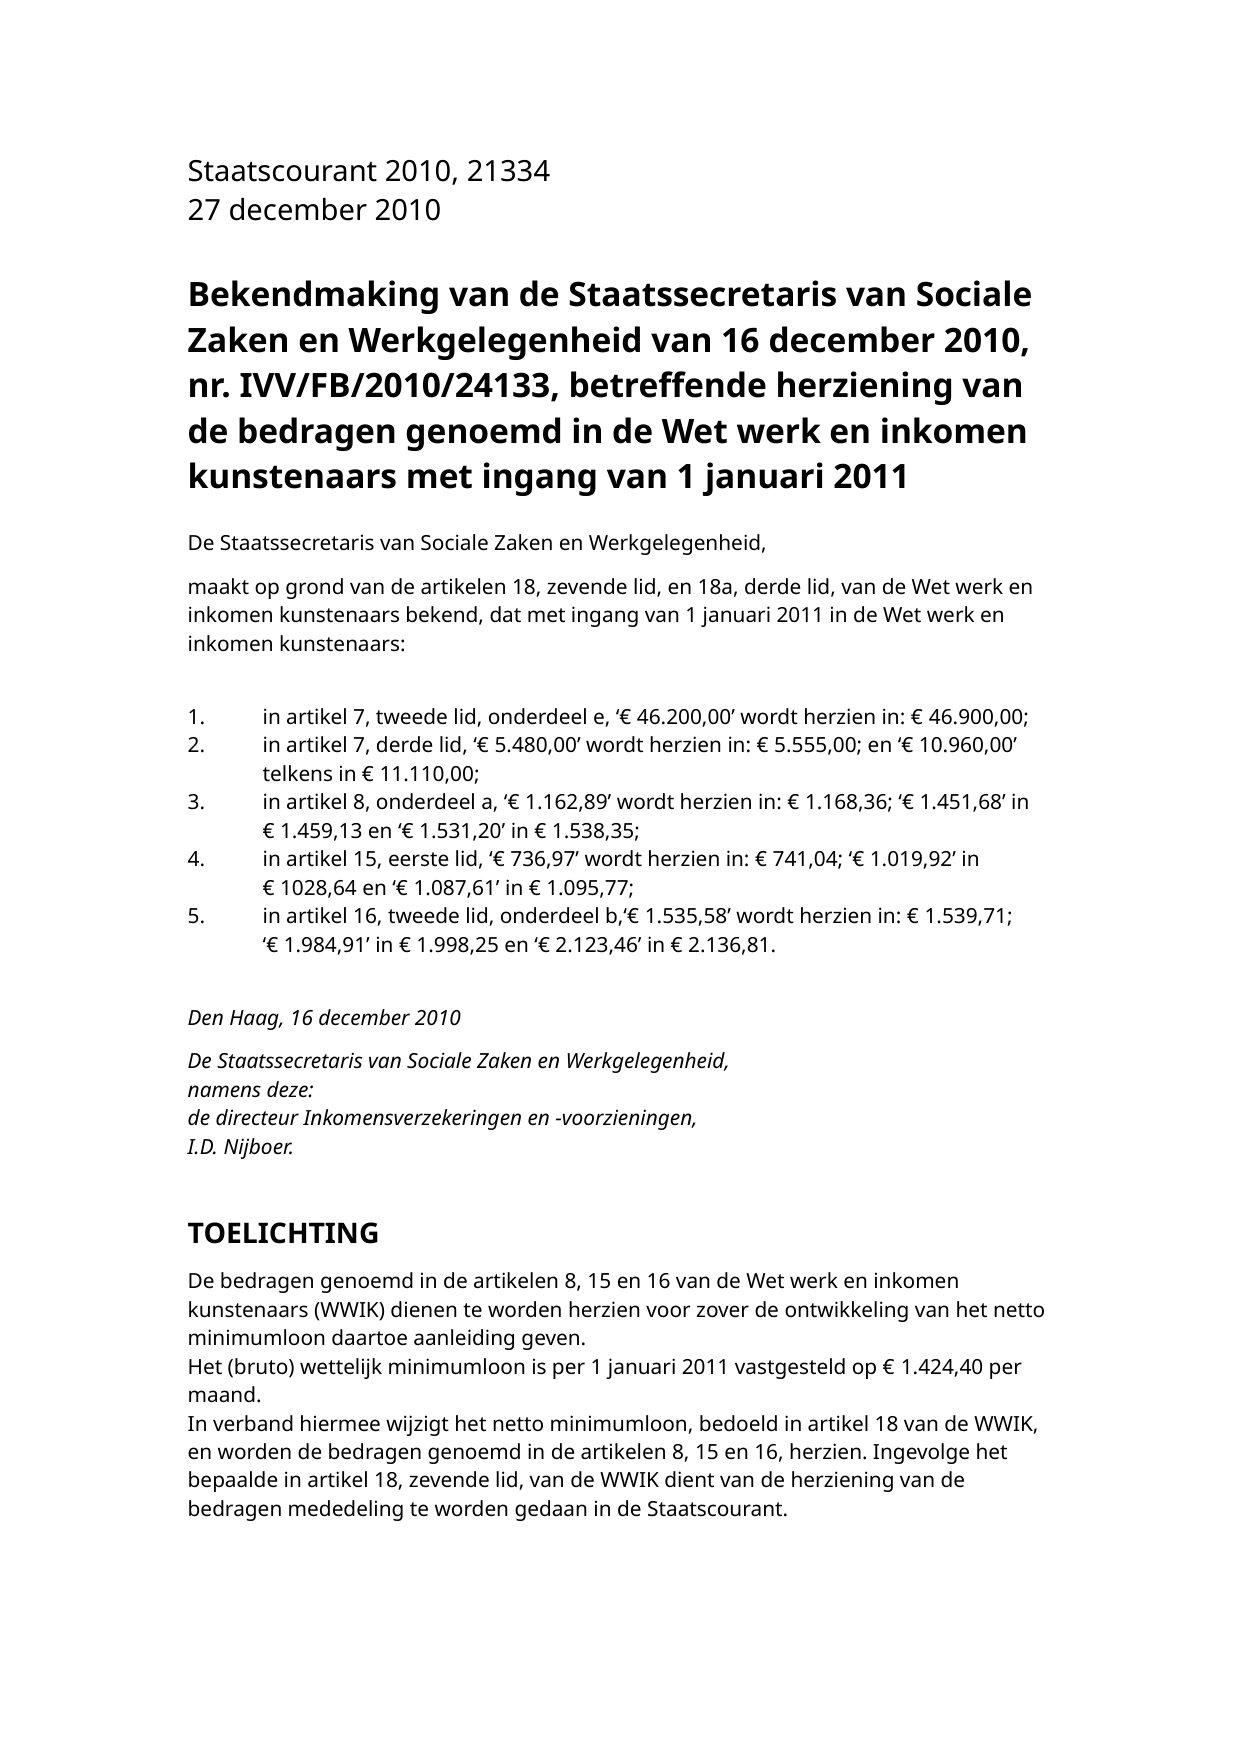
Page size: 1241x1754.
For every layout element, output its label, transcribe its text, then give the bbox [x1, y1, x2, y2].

list in artikel 7, derde lid, ‘€ 5.480,00’ wordt herzien in: € 5.555,00; en ‘€ 10.960,00’ telkens in € 11.110,00; [187, 731, 1053, 787]
list in artikel 15, eerste lid, ‘€ 736,97’ wordt herzien in: € 741,04; ‘€ 1.019,92’ in € 1028,64 en ‘€ 1.087,61’ in € 1.095,77; [187, 844, 1053, 901]
text maakt op grond van de artikelen 18, zevende lid, en 18a, derde lid, van de Wet werk en inkomen kunstenaars bekend, dat met ingang van 1 januari 2011 in de Wet werk en inkomen kunstenaars: [187, 572, 1053, 657]
text namens deze: [187, 1075, 1053, 1103]
text Het (bruto) wettelijk minimumloon is per 1 januari 2011 vastgesteld op € 1.424,40 per maand. [187, 1352, 1053, 1409]
text de directeur Inkomensverzekeringen en -voorzieningen, [187, 1103, 1053, 1132]
text 27 december 2010 [187, 190, 1053, 229]
list in artikel 16, tweede lid, onderdeel b,‘€ 1.535,58’ wordt herzien in: € 1.539,71; ‘€ 1.984,91’ in € 1.998,25 en ‘€ 2.123,46’ in € 2.136,81. [187, 901, 1053, 958]
text I.D. Nijboer. [187, 1132, 1053, 1160]
text De Staatssecretaris van Sociale Zaken en Werkgelegenheid, [187, 1047, 1053, 1075]
text De Staatssecretaris van Sociale Zaken en Werkgelegenheid, [187, 528, 1053, 557]
list in artikel 7, tweede lid, onderdeel e, ‘€ 46.200,00’ wordt herzien in: € 46.900,00; [187, 702, 1053, 731]
subtitle Bekendmaking van de Staatssecretaris van Sociale Zaken en Werkgelegenheid van 16 december 2010, nr. IVV/FB/2010/24133, betreffende herziening van de bedragen genoemd in de Wet werk en inkomen kunstenaars met ingang van 1 januari 2011 [187, 271, 1053, 498]
text In verband hiermee wijzigt het netto minimumloon, bedoeld in artikel 18 van de WWIK, en worden de bedragen genoemd in de artikelen 8, 15 en 16, herzien. Ingevolge het bepaalde in artikel 18, zevende lid, van de WWIK dient van de herziening van de bedragen mededeling te worden gedaan in de Staatscourant. [187, 1409, 1053, 1522]
text Den Haag, 16 december 2010 [187, 1003, 1053, 1032]
list in artikel 8, onderdeel a, ‘€ 1.162,89’ wordt herzien in: € 1.168,36; ‘€ 1.451,68’ in € 1.459,13 en ‘€ 1.531,20’ in € 1.538,35; [187, 787, 1053, 844]
text Staatscourant 2010, 21334 [187, 150, 1053, 190]
text De bedragen genoemd in de artikelen 8, 15 en 16 van de Wet werk en inkomen kunstenaars (WWIK) dienen te worden herzien voor zover de ontwikkeling van het netto minimumloon daartoe aanleiding geven. [187, 1266, 1053, 1352]
subtitle TOELICHTING [187, 1213, 1053, 1251]
